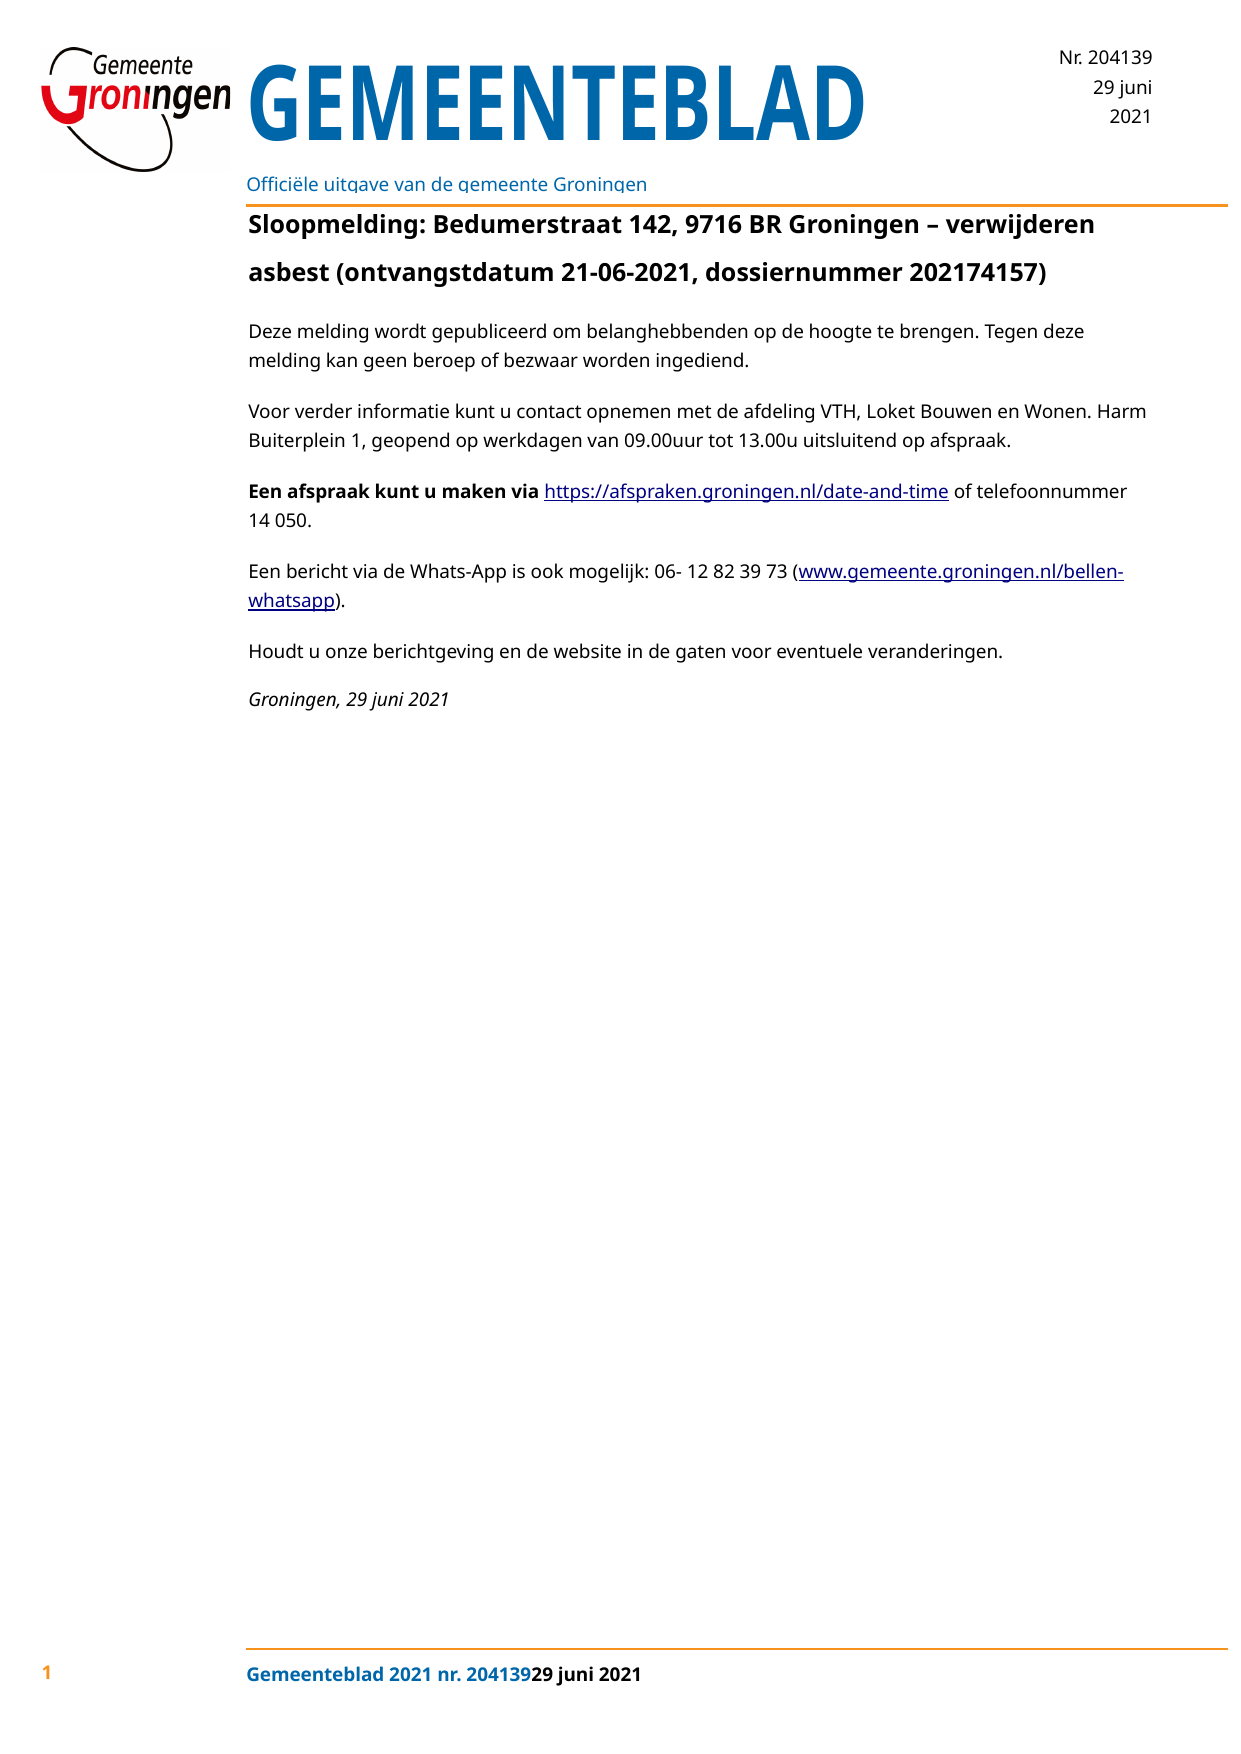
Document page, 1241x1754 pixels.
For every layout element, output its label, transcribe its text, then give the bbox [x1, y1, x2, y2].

text Een bericht via de Whats-App is ook mogelijk: 06- 12 82 39 73 (www.gemeente.groningen.nl/bellen-whatsapp). [248, 558, 1152, 613]
picture [41, 47, 231, 172]
text Groningen, 29 juni 2021 [248, 686, 1152, 711]
text Een afspraak kunt u maken via https://afspraken.groningen.nl/date-and-time of telefoonnummer 14 050. [248, 478, 1152, 533]
text Sloopmelding: Bedumerstraat 142, 9716 BR Groningen – verwijderen asbest (ontvangstdatum 21-06-2021, dossiernummer 202174157) [248, 207, 1152, 288]
text Deze melding wordt gepubliceerd om belanghebbenden op de hoogte te brengen. Tegen deze melding kan geen beroep of bezwaar worden ingediend. [248, 318, 1152, 373]
text Houdt u onze berichtgeving en de website in de gaten voor eventuele veranderingen. [248, 638, 1152, 664]
text Voor verder informatie kunt u contact opnemen met de afdeling VTH, Loket Bouwen en Wonen. Harm Buiterplein 1, geopend op werkdagen van 09.00uur tot 13.00u uitsluitend op afspraak. [248, 398, 1152, 453]
